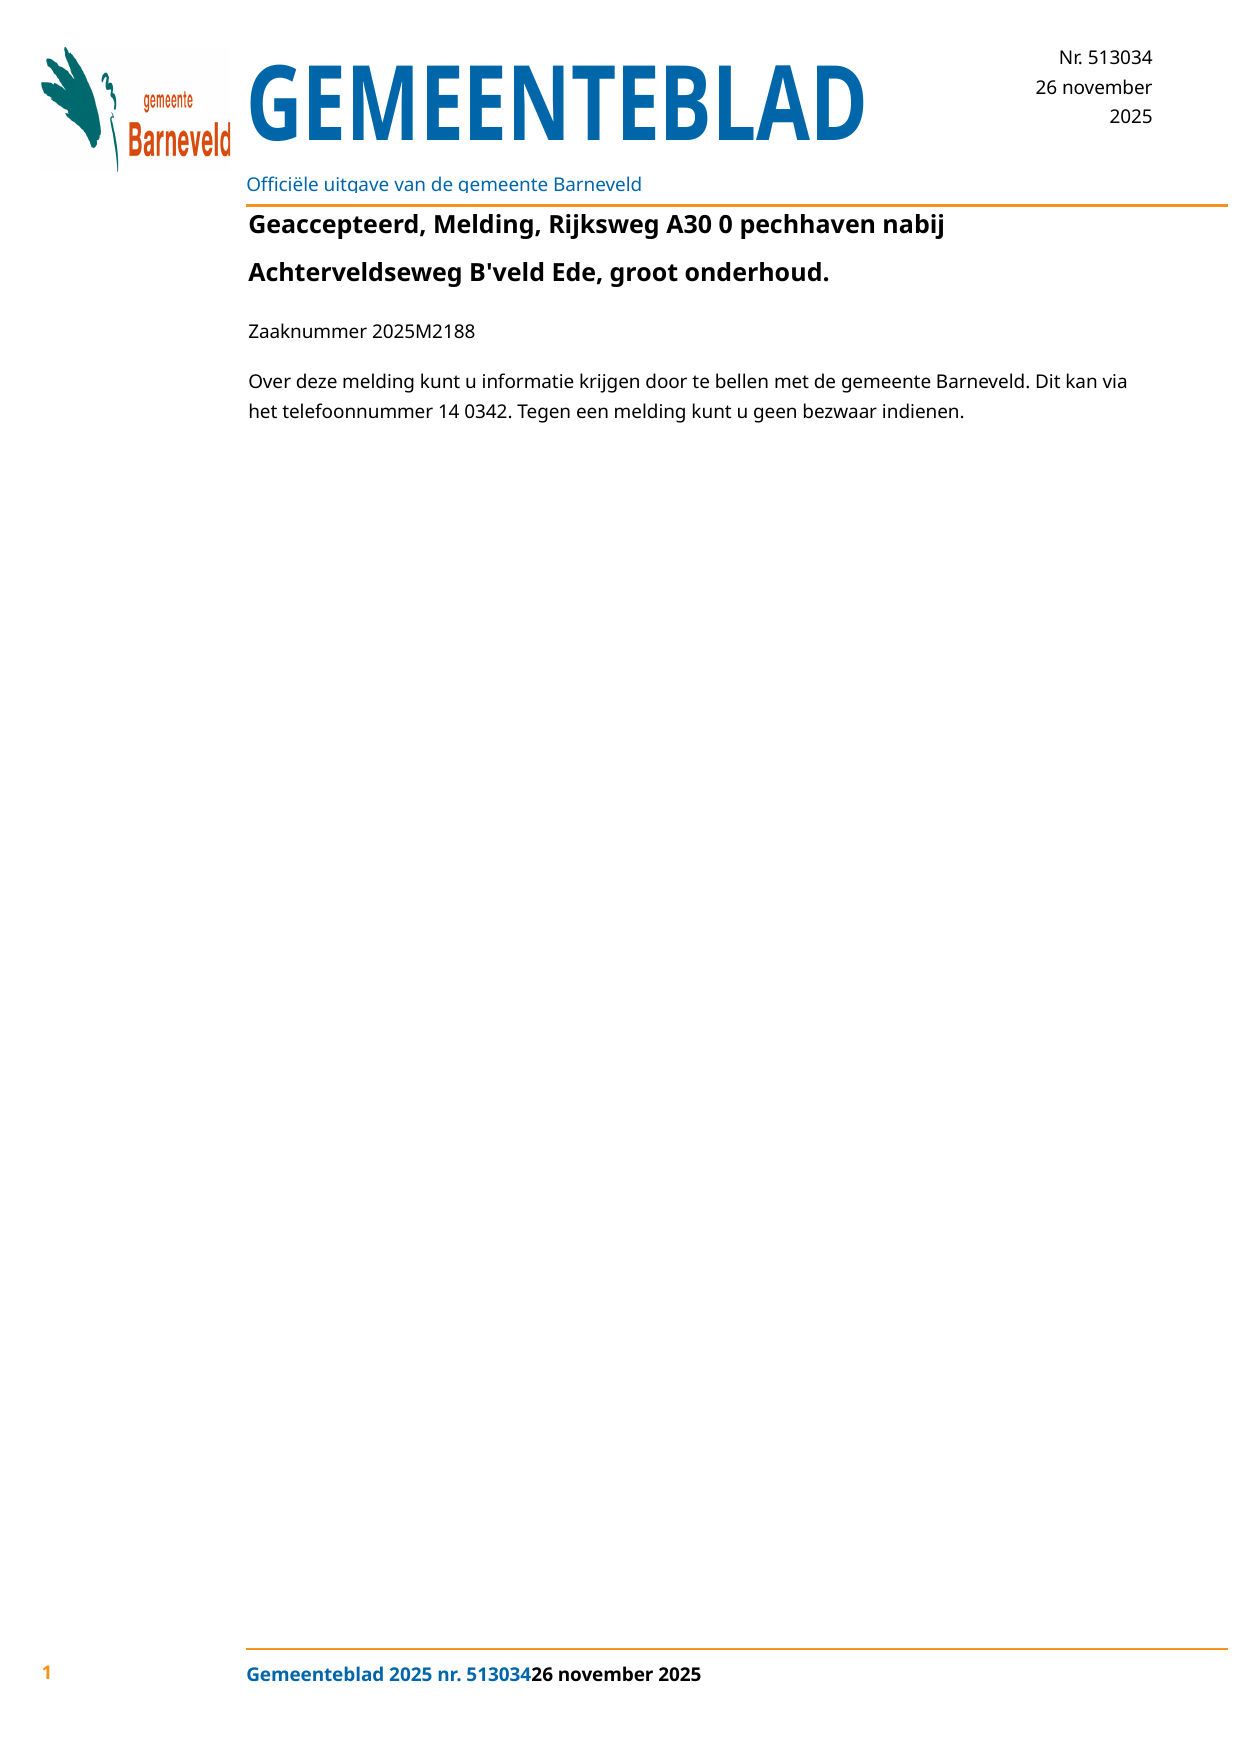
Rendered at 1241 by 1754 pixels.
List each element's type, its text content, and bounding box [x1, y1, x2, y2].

picture [41, 47, 231, 172]
text Over deze melding kunt u informatie krijgen door te bellen met de gemeente Barneveld. Dit kan via het telefoonnummer 14 0342. Tegen een melding kunt u geen bezwaar indienen. [248, 368, 1152, 424]
text Zaaknummer 2025M2188 [248, 318, 1152, 344]
text Geaccepteerd, Melding, Rijksweg A30 0 pechhaven nabij Achterveldseweg B'veld Ede, groot onderhoud. [248, 207, 1152, 288]
